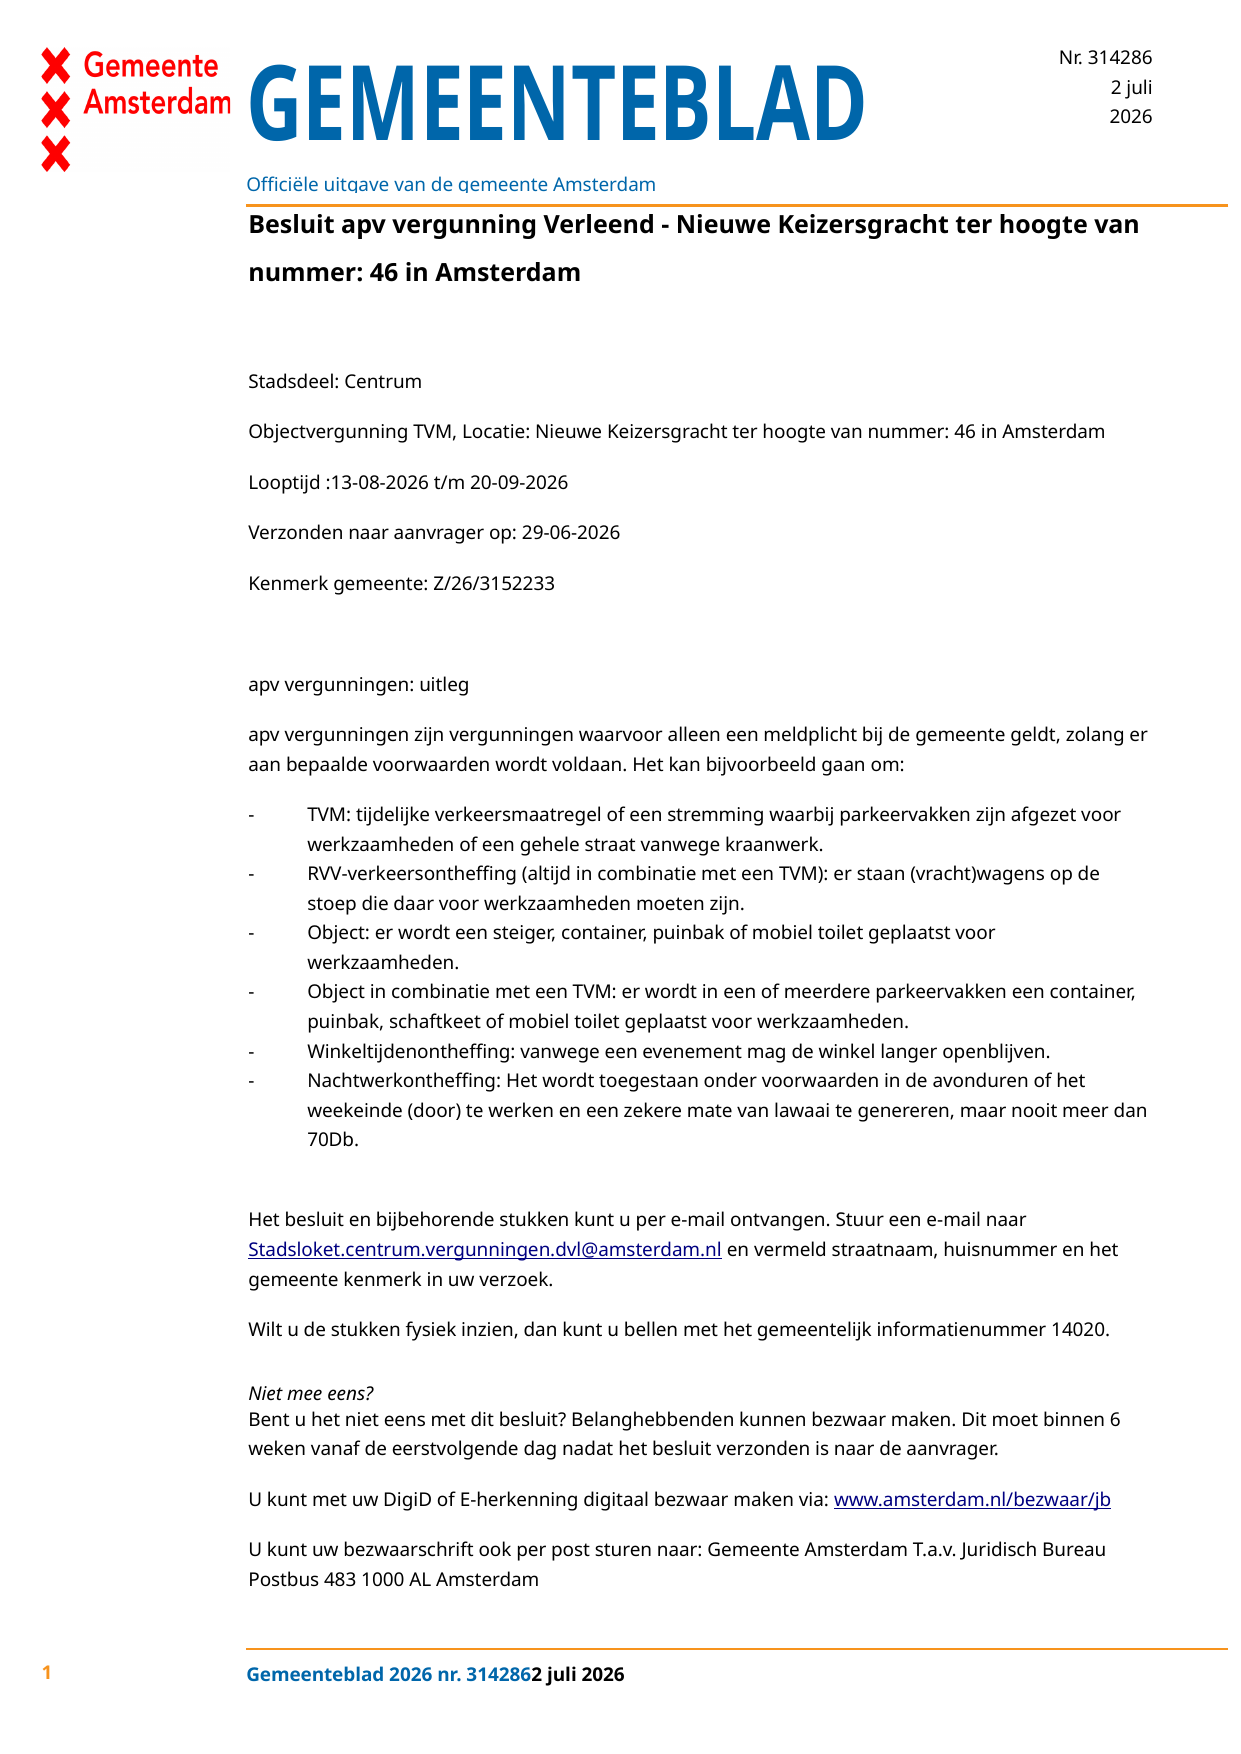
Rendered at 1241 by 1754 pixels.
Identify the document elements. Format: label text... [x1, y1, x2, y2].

text Niet mee eens? [248, 1380, 1152, 1406]
list Object in combinatie met een TVM: er wordt in een of meerdere parkeervakken een container, puinbak, schaftkeet of mobiel toilet geplaatst voor werkzaamheden. [248, 979, 1152, 1034]
list Object: er wordt een steiger, container, puinbak of mobiel toilet geplaatst voor werkzaamheden. [248, 919, 1152, 975]
list Winkeltijdenontheffing: vanwege een evenement mag de winkel langer openblijven. [248, 1038, 1152, 1064]
text Stadsdeel: Centrum [248, 368, 1152, 394]
text Bent u het niet eens met dit besluit? Belanghebbenden kunnen bezwaar maken. Dit moet binnen 6 weken vanaf de eerstvolgende dag nadat het besluit verzonden is naar de aanvrager. [248, 1406, 1152, 1461]
list Nachtwerkontheffing: Het wordt toegestaan onder voorwaarden in de avonduren of het weekeinde (door) te werken en een zekere mate van lawaai te genereren, maar nooit meer dan 70Db. [248, 1067, 1152, 1152]
text Het besluit en bijbehorende stukken kunt u per e-mail ontvangen. Stuur een e-mail naar Stadsloket.centrum.vergunningen.dvl@amsterdam.nl en vermeld straatnaam, huisnummer en het gemeente kenmerk in uw verzoek. [248, 1207, 1152, 1292]
list TVM: tijdelijke verkeersmaatregel of een stremming waarbij parkeervakken zijn afgezet voor werkzaamheden of een gehele straat vanwege kraanwerk. [248, 801, 1152, 857]
text Objectvergunning TVM, Locatie: Nieuwe Keizersgracht ter hoogte van nummer: 46 in Amsterdam [248, 419, 1152, 444]
picture [41, 47, 231, 172]
text Wilt u de stukken fysiek inzien, dan kunt u bellen met het gemeentelijk informatienummer 14020. [248, 1316, 1152, 1342]
text U kunt uw bezwaarschrift ook per post sturen naar: Gemeente Amsterdam T.a.v. Juridisch Bureau Postbus 483 1000 AL Amsterdam [248, 1536, 1152, 1592]
text apv vergunningen: uitleg [248, 671, 1152, 697]
text Verzonden naar aanvrager op: 29-06-2026 [248, 519, 1152, 545]
text U kunt met uw DigiD of E-herkenning digitaal bezwaar maken via: www.amsterdam.nl/bezwaar/jb [248, 1486, 1152, 1512]
text Kenmerk gemeente: Z/26/3152233 [248, 570, 1152, 596]
text Besluit apv vergunning Verleend - Nieuwe Keizersgracht ter hoogte van nummer: 46 in Amsterdam [248, 207, 1152, 288]
list RVV-verkeersontheffing (altijd in combinatie met een TVM): er staan (vracht)wagens op de stoep die daar voor werkzaamheden moeten zijn. [248, 860, 1152, 916]
text Looptijd :13-08-2026 t/m 20-09-2026 [248, 469, 1152, 495]
text apv vergunningen zijn vergunningen waarvoor alleen een meldplicht bij de gemeente geldt, zolang er aan bepaalde voorwaarden wordt voldaan. Het kan bijvoorbeeld gaan om: [248, 721, 1152, 777]
